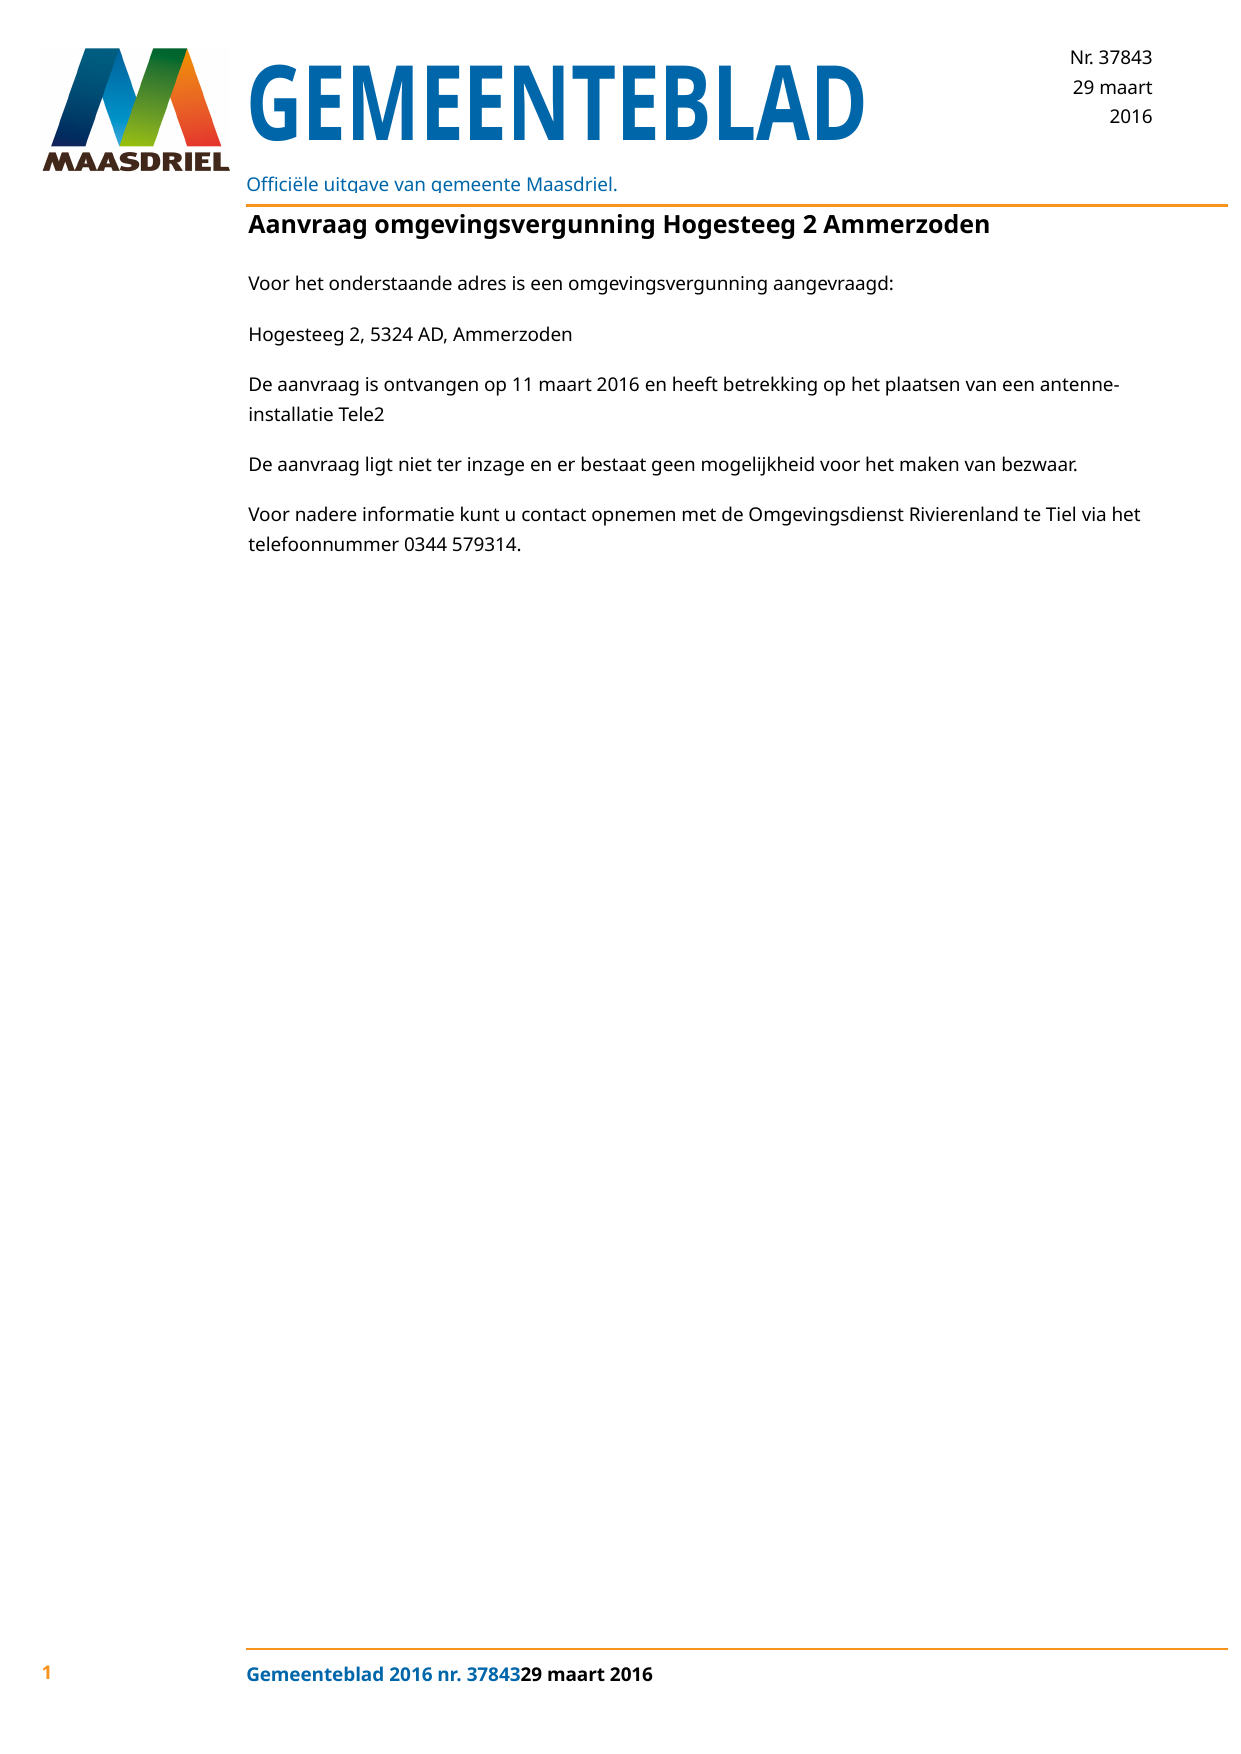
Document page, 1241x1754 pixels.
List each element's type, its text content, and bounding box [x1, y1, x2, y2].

text De aanvraag ligt niet ter inzage en er bestaat geen mogelijkheid voor het maken van bezwaar. [248, 451, 1152, 477]
text De aanvraag is ontvangen op 11 maart 2016 en heeft betrekking op het plaatsen van een antenne-installatie Tele2 [248, 371, 1152, 426]
text Hogesteeg 2, 5324 AD, Ammerzoden [248, 321, 1152, 346]
picture [41, 47, 231, 172]
text Voor het onderstaande adres is een omgevingsvergunning aangevraagd: [248, 270, 1152, 296]
text Aanvraag omgevingsvergunning Hogesteeg 2 Ammerzoden [248, 207, 1152, 241]
text Voor nadere informatie kunt u contact opnemen met de Omgevingsdienst Rivierenland te Tiel via het telefoonnummer 0344 579314. [248, 502, 1152, 557]
